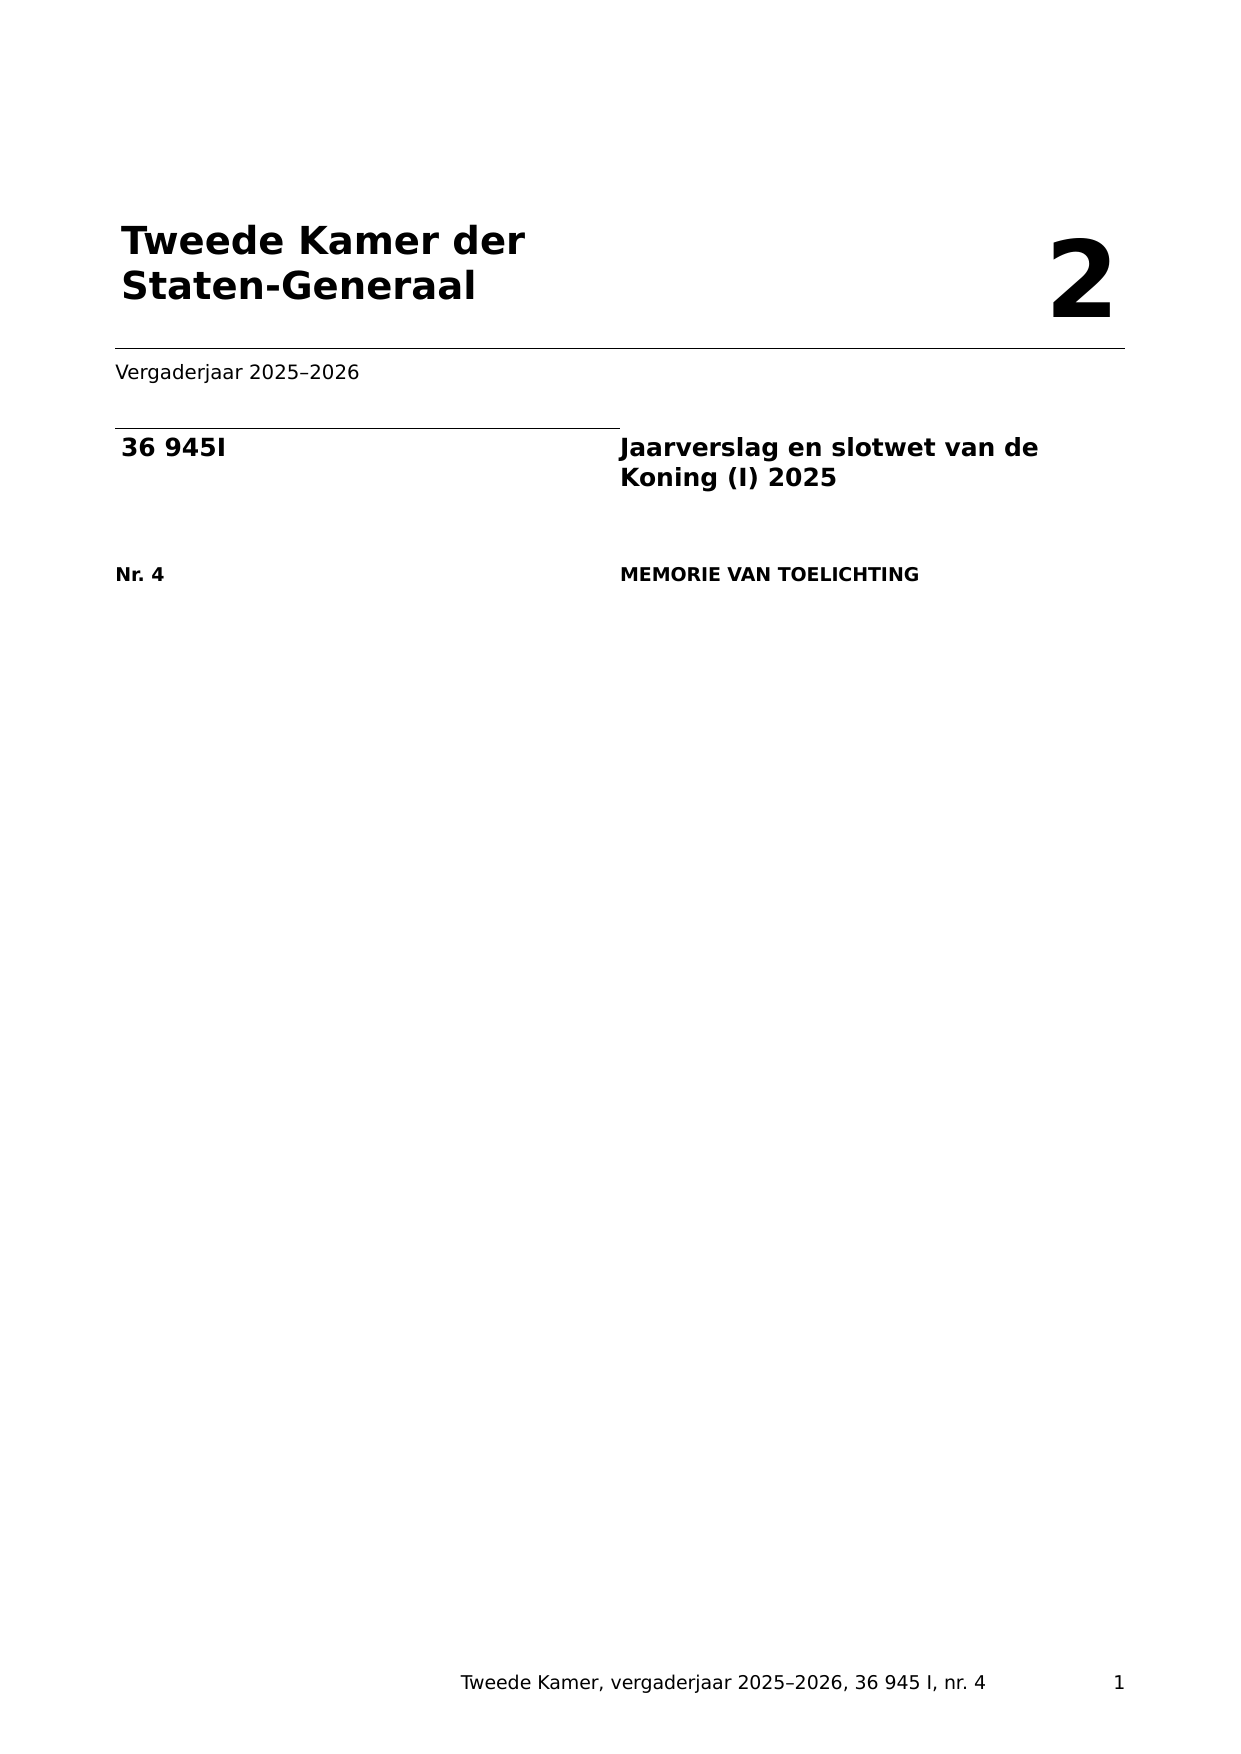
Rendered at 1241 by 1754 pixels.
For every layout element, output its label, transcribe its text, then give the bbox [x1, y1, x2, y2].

table_header 36 945I [115, 429, 620, 498]
table_header Tweede Kamer der Staten-Generaal [115, 213, 620, 348]
table_header Memorie van toelichting [620, 564, 1125, 607]
table_header 2 [620, 213, 1125, 348]
table_header Jaarverslag en slotwet van de Koning (I) 2025 [620, 428, 1125, 498]
table_cell Vergaderjaar 2025–2026 [115, 349, 1125, 384]
table_header Nr. 4 [115, 564, 620, 607]
